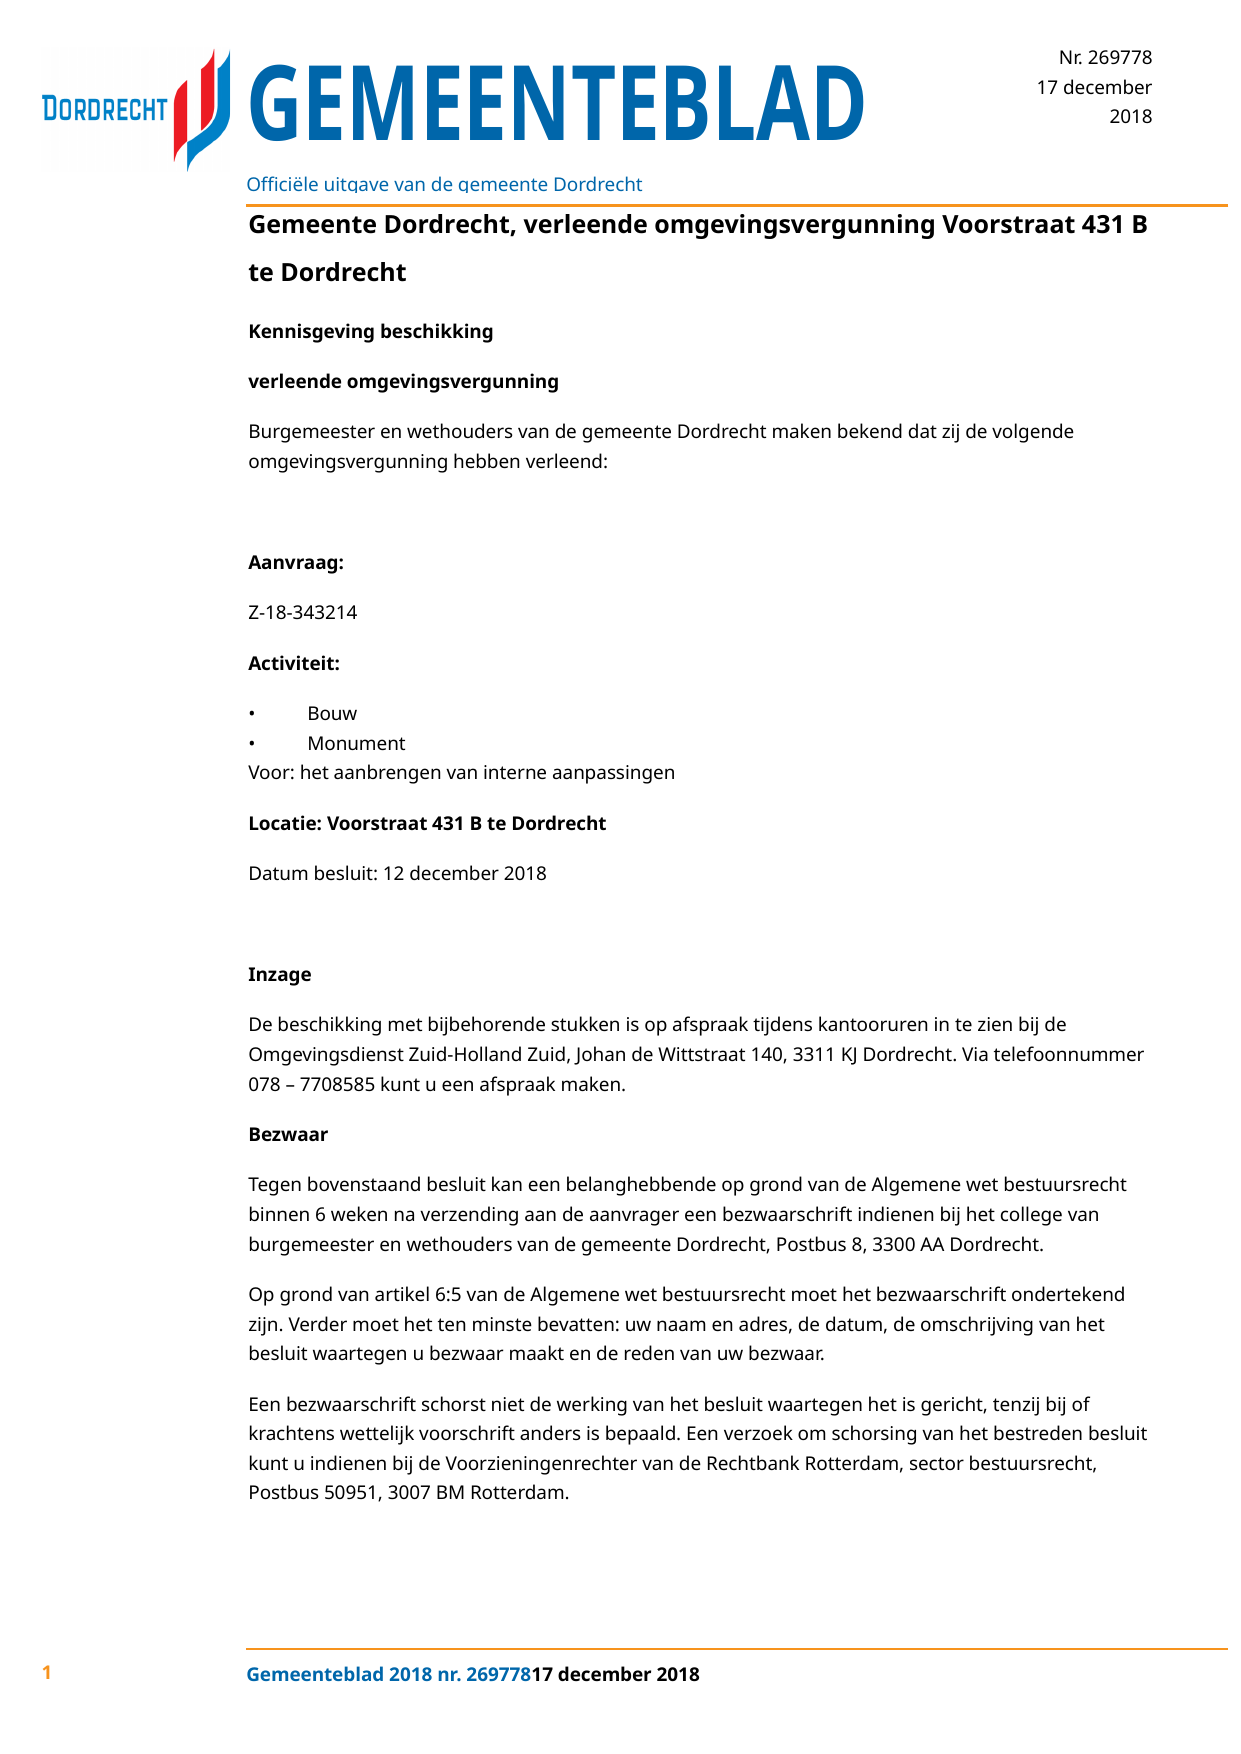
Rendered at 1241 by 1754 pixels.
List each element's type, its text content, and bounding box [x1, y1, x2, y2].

list Monument [248, 730, 1152, 756]
text De beschikking met bijbehorende stukken is op afspraak tijdens kantooruren in te zien bij de Omgevingsdienst Zuid-Holland Zuid, Johan de Wittstraat 140, 3311 KJ Dordrecht. Via telefoonnummer 078 – 7708585 kunt u een afspraak maken. [248, 1012, 1152, 1097]
list Bouw [248, 700, 1152, 726]
text Locatie: Voorstraat 431 B te Dordrecht [248, 810, 1152, 836]
text Op grond van artikel 6:5 van de Algemene wet bestuursrecht moet het bezwaarschrift ondertekend zijn. Verder moet het ten minste bevatten: uw naam en adres, de datum, de omschrijving van het besluit waartegen u bezwaar maakt en de reden van uw bezwaar. [248, 1281, 1152, 1366]
text Datum besluit: 12 december 2018 [248, 860, 1152, 886]
text verleende omgevingsvergunning [248, 368, 1152, 394]
text Bezwaar [248, 1121, 1152, 1147]
text Voor: het aanbrengen van interne aanpassingen [248, 759, 1152, 785]
picture [41, 47, 231, 172]
text Een bezwaarschrift schorst niet de werking van het besluit waartegen het is gericht, tenzij bij of krachtens wettelijk voorschrift anders is bepaald. Een verzoek om schorsing van het bestreden besluit kunt u indienen bij de Voorzieningenrechter van de Rechtbank Rotterdam, sector bestuursrecht, Postbus 50951, 3007 BM Rotterdam. [248, 1391, 1152, 1505]
text Gemeente Dordrecht, verleende omgevingsvergunning Voorstraat 431 B te Dordrecht [248, 207, 1152, 288]
text Burgemeester en wethouders van de gemeente Dordrecht maken bekend dat zij de volgende omgevingsvergunning hebben verleend: [248, 419, 1152, 474]
text Kennisgeving beschikking [248, 318, 1152, 344]
text Aanvraag: [248, 549, 1152, 575]
text Activiteit: [248, 650, 1152, 676]
text Tegen bovenstaand besluit kan een belanghebbende op grond van de Algemene wet bestuursrecht binnen 6 weken na verzending aan de aanvrager een bezwaarschrift indienen bij het college van burgemeester en wethouders van de gemeente Dordrecht, Postbus 8, 3300 AA Dordrecht. [248, 1172, 1152, 1257]
text Inzage [248, 961, 1152, 987]
text Z-18-343214 [248, 599, 1152, 625]
